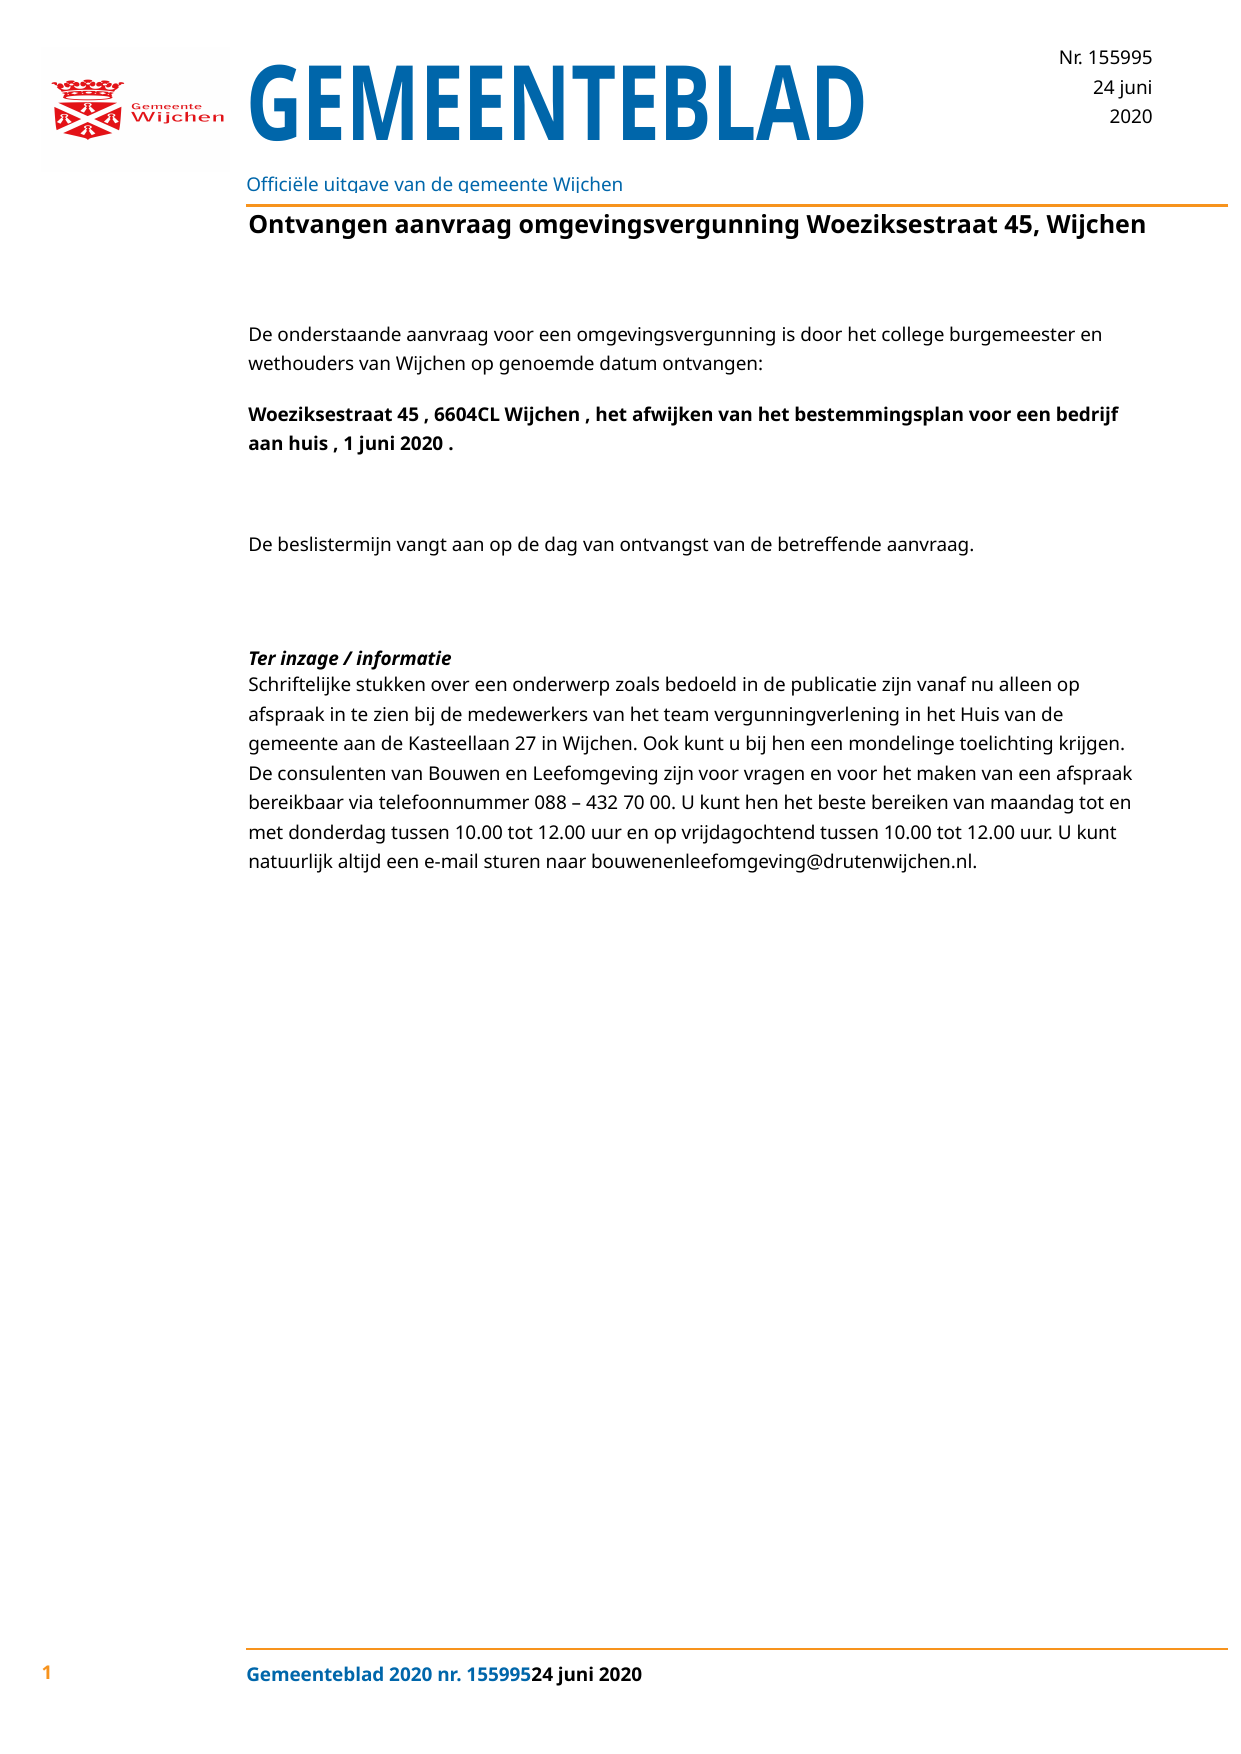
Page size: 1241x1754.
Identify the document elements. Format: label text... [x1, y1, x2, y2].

text Ter inzage / informatie [248, 646, 1152, 671]
text De onderstaande aanvraag voor een omgevingsvergunning is door het college burgemeester en wethouders van Wijchen op genoemde datum ontvangen: [248, 321, 1152, 376]
text Schriftelijke stukken over een onderwerp zoals bedoeld in de publicatie zijn vanaf nu alleen op afspraak in te zien bij de medewerkers van het team vergunningverlening in het Huis van de gemeente aan de Kasteellaan 27 in Wijchen. Ook kunt u bij hen een mondelinge toelichting krijgen. De consulenten van Bouwen en Leefomgeving zijn voor vragen en voor het maken van een afspraak bereikbaar via telefoonnummer 088 – 432 70 00. U kunt hen het beste bereiken van maandag tot en met donderdag tussen 10.00 tot 12.00 uur en op vrijdagochtend tussen 10.00 tot 12.00 uur. U kunt natuurlijk altijd een e-mail sturen naar bouwenenleefomgeving@drutenwijchen.nl. [248, 671, 1152, 874]
picture [41, 47, 231, 172]
text Woeziksestraat 45 , 6604CL Wijchen , het afwijken van het bestemmingsplan voor een bedrijf aan huis , 1 juni 2020 . [248, 401, 1152, 456]
text De beslistermijn vangt aan op de dag van ontvangst van de betreffende aanvraag. [248, 531, 1152, 557]
text Ontvangen aanvraag omgevingsvergunning Woeziksestraat 45, Wijchen [248, 207, 1152, 241]
